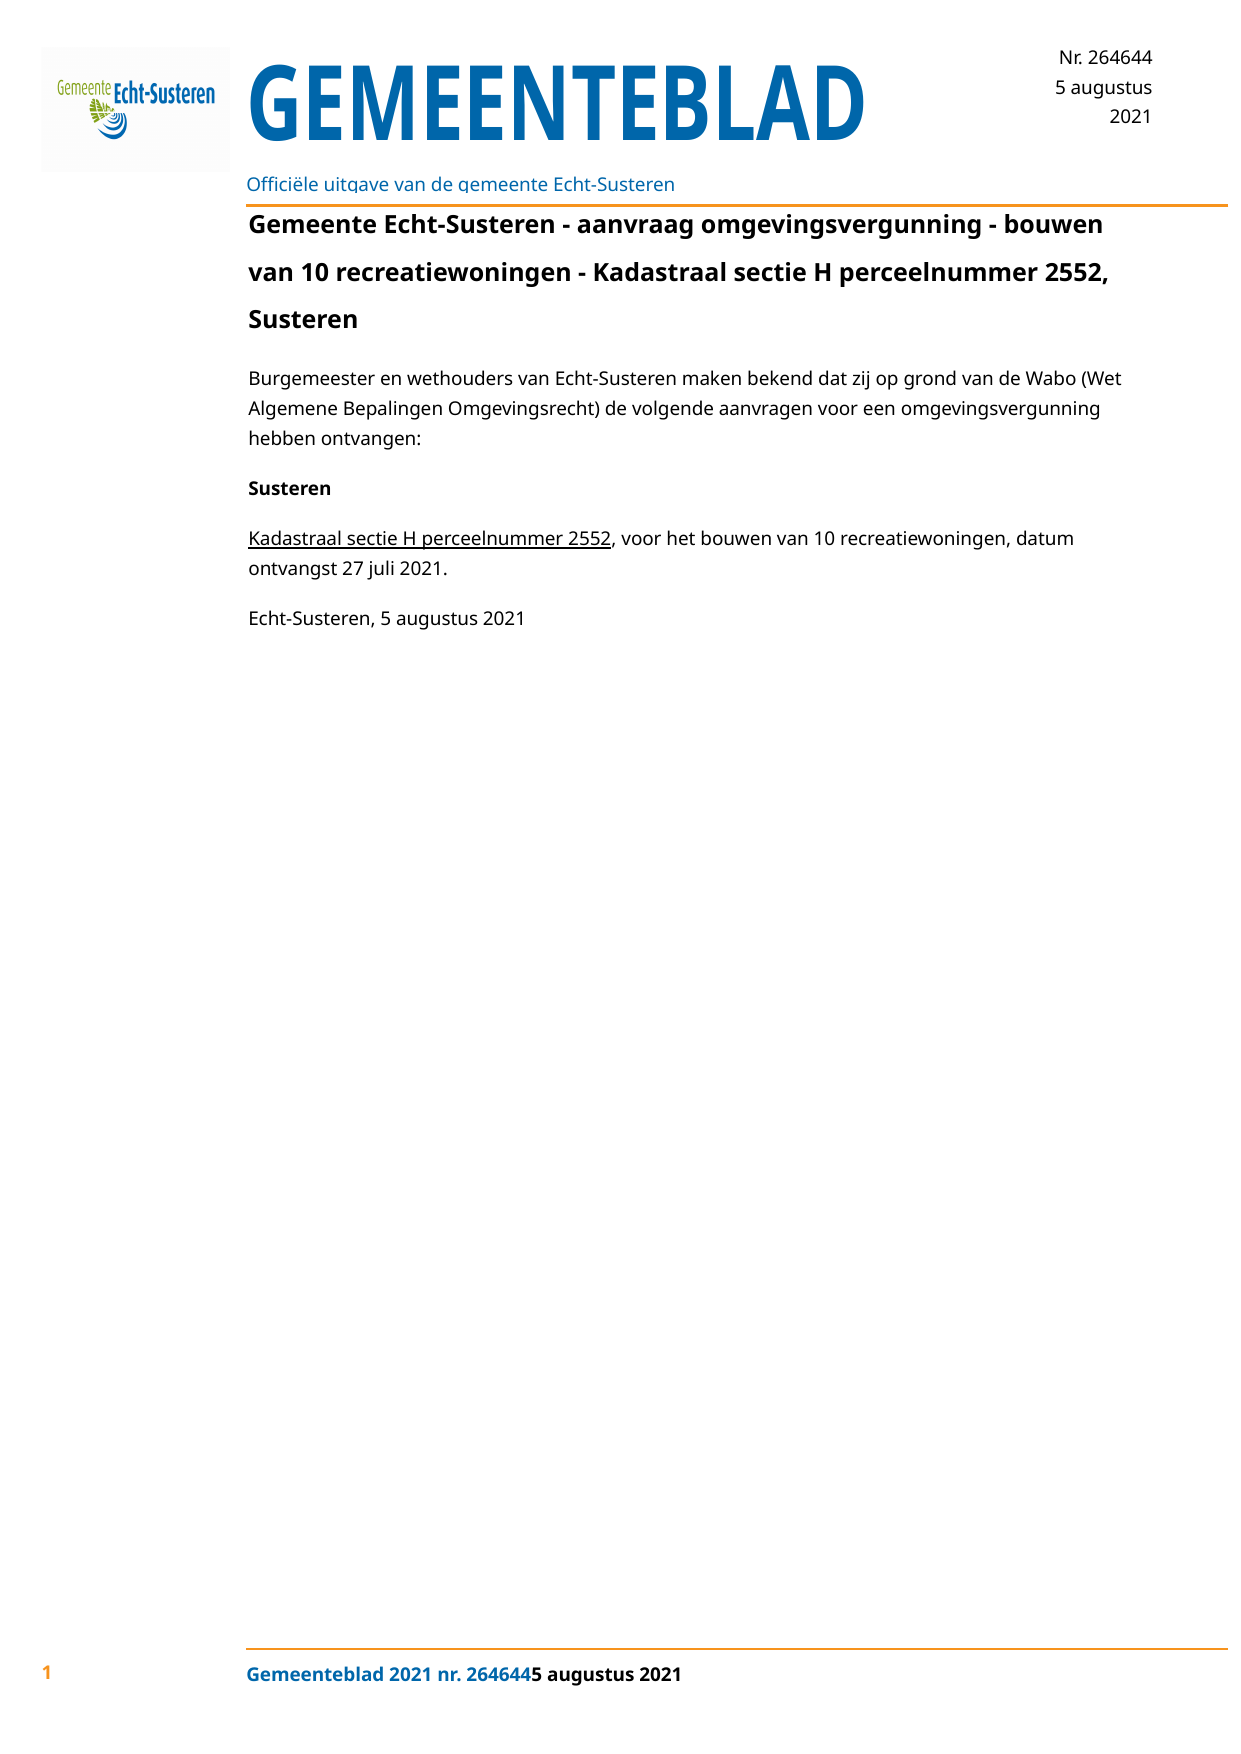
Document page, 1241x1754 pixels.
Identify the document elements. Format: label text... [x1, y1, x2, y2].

picture [41, 47, 231, 172]
text Burgemeester en wethouders van Echt-Susteren maken bekend dat zij op grond van de Wabo (Wet Algemene Bepalingen Omgevingsrecht) de volgende aanvragen voor een omgevingsvergunning hebben ontvangen: [248, 366, 1152, 450]
text Susteren [248, 475, 1152, 501]
text Gemeente Echt-Susteren - aanvraag omgevingsvergunning - bouwen van 10 recreatiewoningen - Kadastraal sectie H perceelnummer 2552, Susteren [248, 207, 1152, 336]
text Kadastraal sectie H perceelnummer 2552, voor het bouwen van 10 recreatiewoningen, datum ontvangst 27 juli 2021. [248, 526, 1152, 581]
text Echt-Susteren, 5 augustus 2021 [248, 606, 1152, 631]
